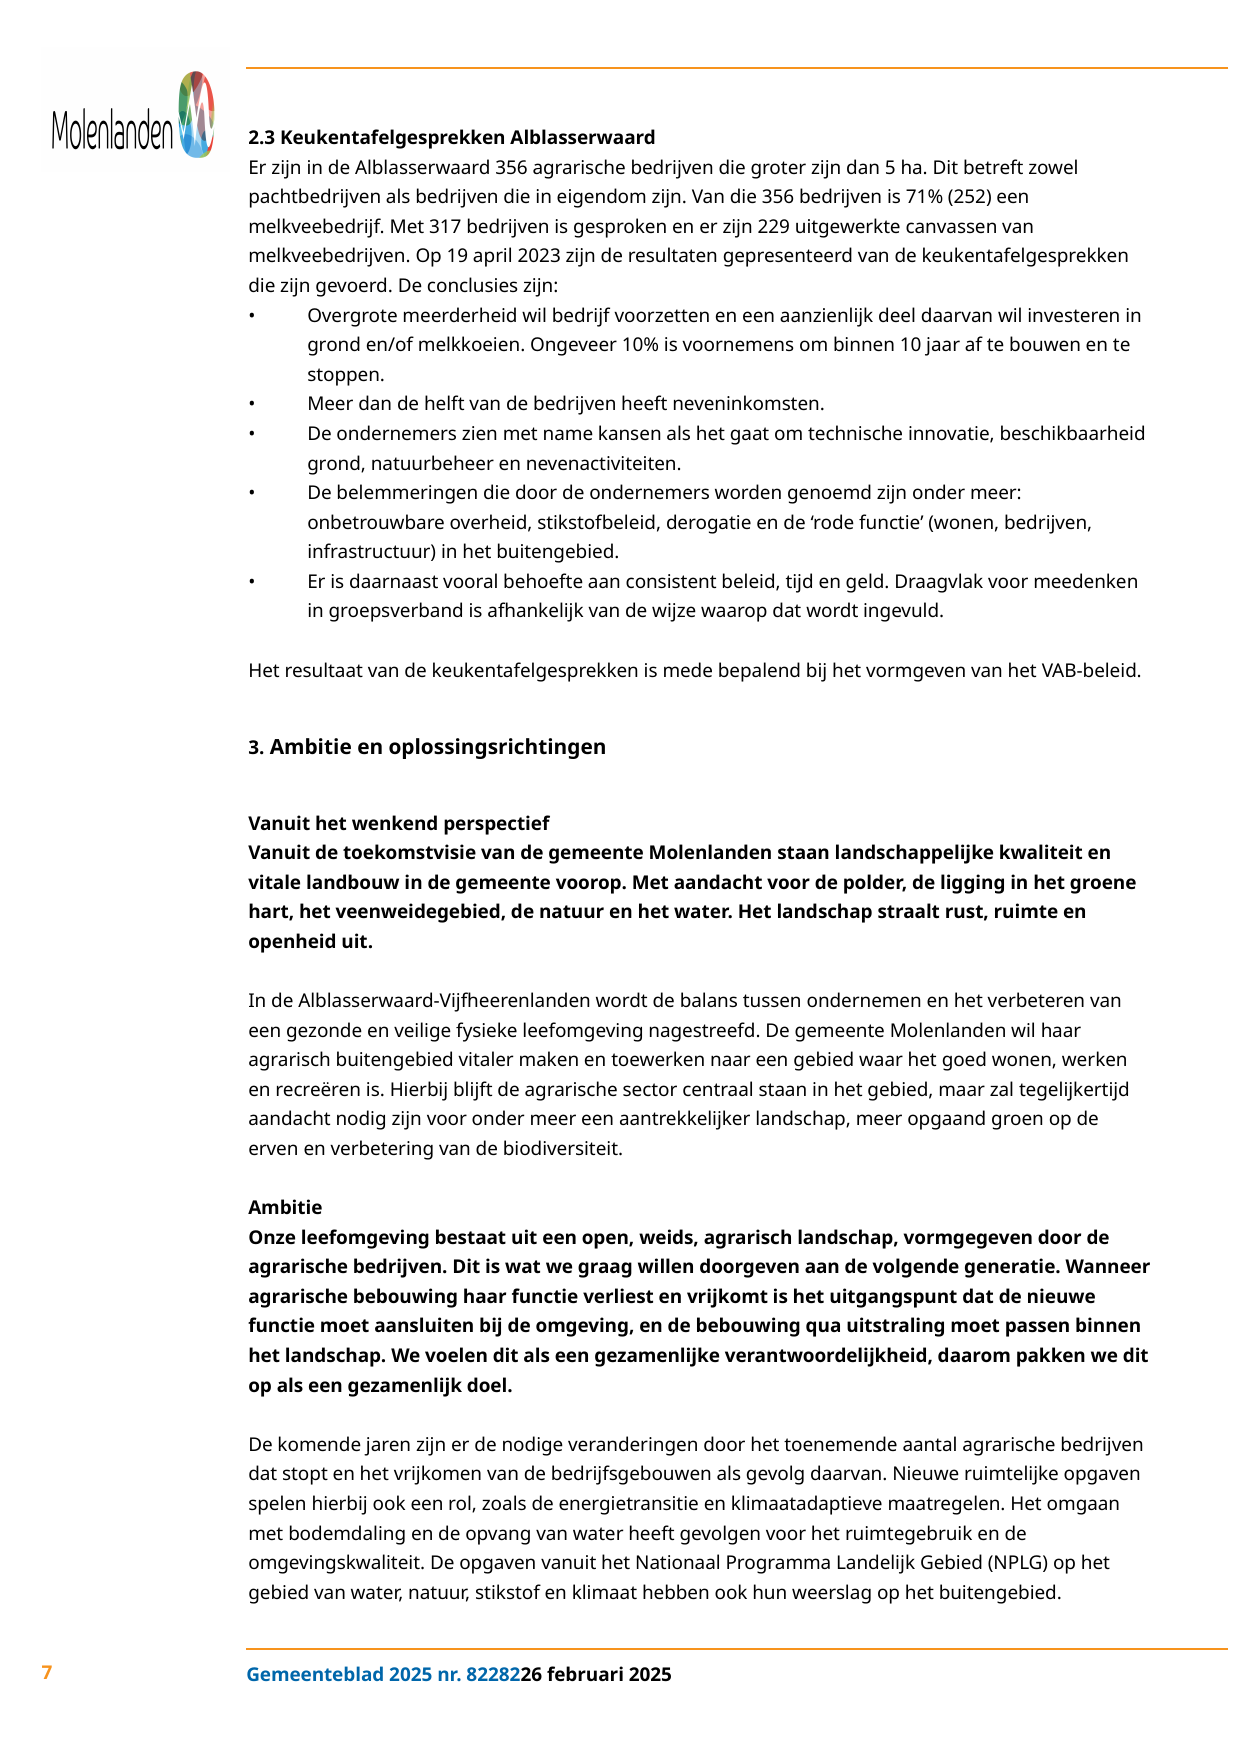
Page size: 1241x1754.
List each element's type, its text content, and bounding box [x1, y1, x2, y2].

text Vanuit het wenkend perspectief [248, 810, 1152, 836]
text In de Alblasserwaard-Vijfheerenlanden wordt de balans tussen ondernemen en het verbeteren van een gezonde en veilige fysieke leefomgeving nagestreefd. De gemeente Molenlanden wil haar agrarisch buitengebied vitaler maken en toewerken naar een gebied waar het goed wonen, werken en recreëren is. Hierbij blijft de agrarische sector centraal staan in het gebied, maar zal tegelijkertijd aandacht nodig zijn voor onder meer een aantrekkelijker landschap, meer opgaand groen op de erven en verbetering van de biodiversiteit. [248, 987, 1152, 1161]
text Ambitie [248, 1194, 1152, 1220]
text 2.3 Keukentafelgesprekken Alblasserwaard [248, 124, 1152, 150]
text Onze leefomgeving bestaat uit een open, weids, agrarisch landschap, vormgegeven door de agrarische bedrijven. Dit is wat we graag willen doorgeven aan de volgende generatie. Wanneer agrarische bebouwing haar functie verliest en vrijkomt is het uitgangspunt dat de nieuwe functie moet aansluiten bij de omgeving, en de bebouwing qua uitstraling moet passen binnen het landschap. We voelen dit als een gezamenlijke verantwoordelijkheid, daarom pakken we dit op als een gezamenlijk doel. [248, 1224, 1152, 1398]
text Vanuit de toekomstvisie van de gemeente Molenlanden staan landschappelijke kwaliteit en vitale landbouw in de gemeente voorop. Met aandacht voor de polder, de ligging in het groene hart, het veenweidegebied, de natuur en het water. Het landschap straalt rust, ruimte en openheid uit. [248, 839, 1152, 954]
list De belemmeringen die door de ondernemers worden genoemd zijn onder meer: onbetrouwbare overheid, stikstofbeleid, derogatie en de ‘rode functie’ (wonen, bedrijven, infrastructuur) in het buitengebied. [248, 479, 1152, 564]
text De komende jaren zijn er de nodige veranderingen door het toenemende aantal agrarische bedrijven dat stopt en het vrijkomen van de bedrijfsgebouwen als gevolg daarvan. Nieuwe ruimtelijke opgaven spelen hierbij ook een rol, zoals de energietransitie en klimaatadaptieve maatregelen. Het omgaan met bodemdaling en de opvang van water heeft gevolgen voor het ruimtegebruik en de omgevingskwaliteit. De opgaven vanuit het Nationaal Programma Landelijk Gebied (NPLG) op het gebied van water, natuur, stikstof en klimaat hebben ook hun weerslag op het buitengebied. [248, 1431, 1152, 1605]
list Er is daarnaast vooral behoefte aan consistent beleid, tijd en geld. Draagvlak voor meedenken in groepsverband is afhankelijk van de wijze waarop dat wordt ingevuld. [248, 568, 1152, 623]
text Het resultaat van de keukentafelgesprekken is mede bepalend bij het vormgeven van het VAB-beleid. [248, 657, 1152, 683]
picture [41, 47, 231, 172]
list Meer dan de helft van de bedrijven heeft neveninkomsten. [248, 391, 1152, 416]
text 3. Ambitie en oplossingsrichtingen [248, 732, 1152, 761]
list Overgrote meerderheid wil bedrijf voorzetten en een aanzienlijk deel daarvan wil investeren in grond en/of melkkoeien. Ongeveer 10% is voornemens om binnen 10 jaar af te bouwen en te stoppen. [248, 302, 1152, 387]
text Er zijn in de Alblasserwaard 356 agrarische bedrijven die groter zijn dan 5 ha. Dit betreft zowel pachtbedrijven als bedrijven die in eigendom zijn. Van die 356 bedrijven is 71% (252) een melkveebedrijf. Met 317 bedrijven is gesproken en er zijn 229 uitgewerkte canvassen van melkveebedrijven. Op 19 april 2023 zijn de resultaten gepresenteerd van de keukentafelgesprekken die zijn gevoerd. De conclusies zijn: [248, 154, 1152, 298]
list De ondernemers zien met name kansen als het gaat om technische innovatie, beschikbaarheid grond, natuurbeheer en nevenactiviteiten. [248, 420, 1152, 476]
